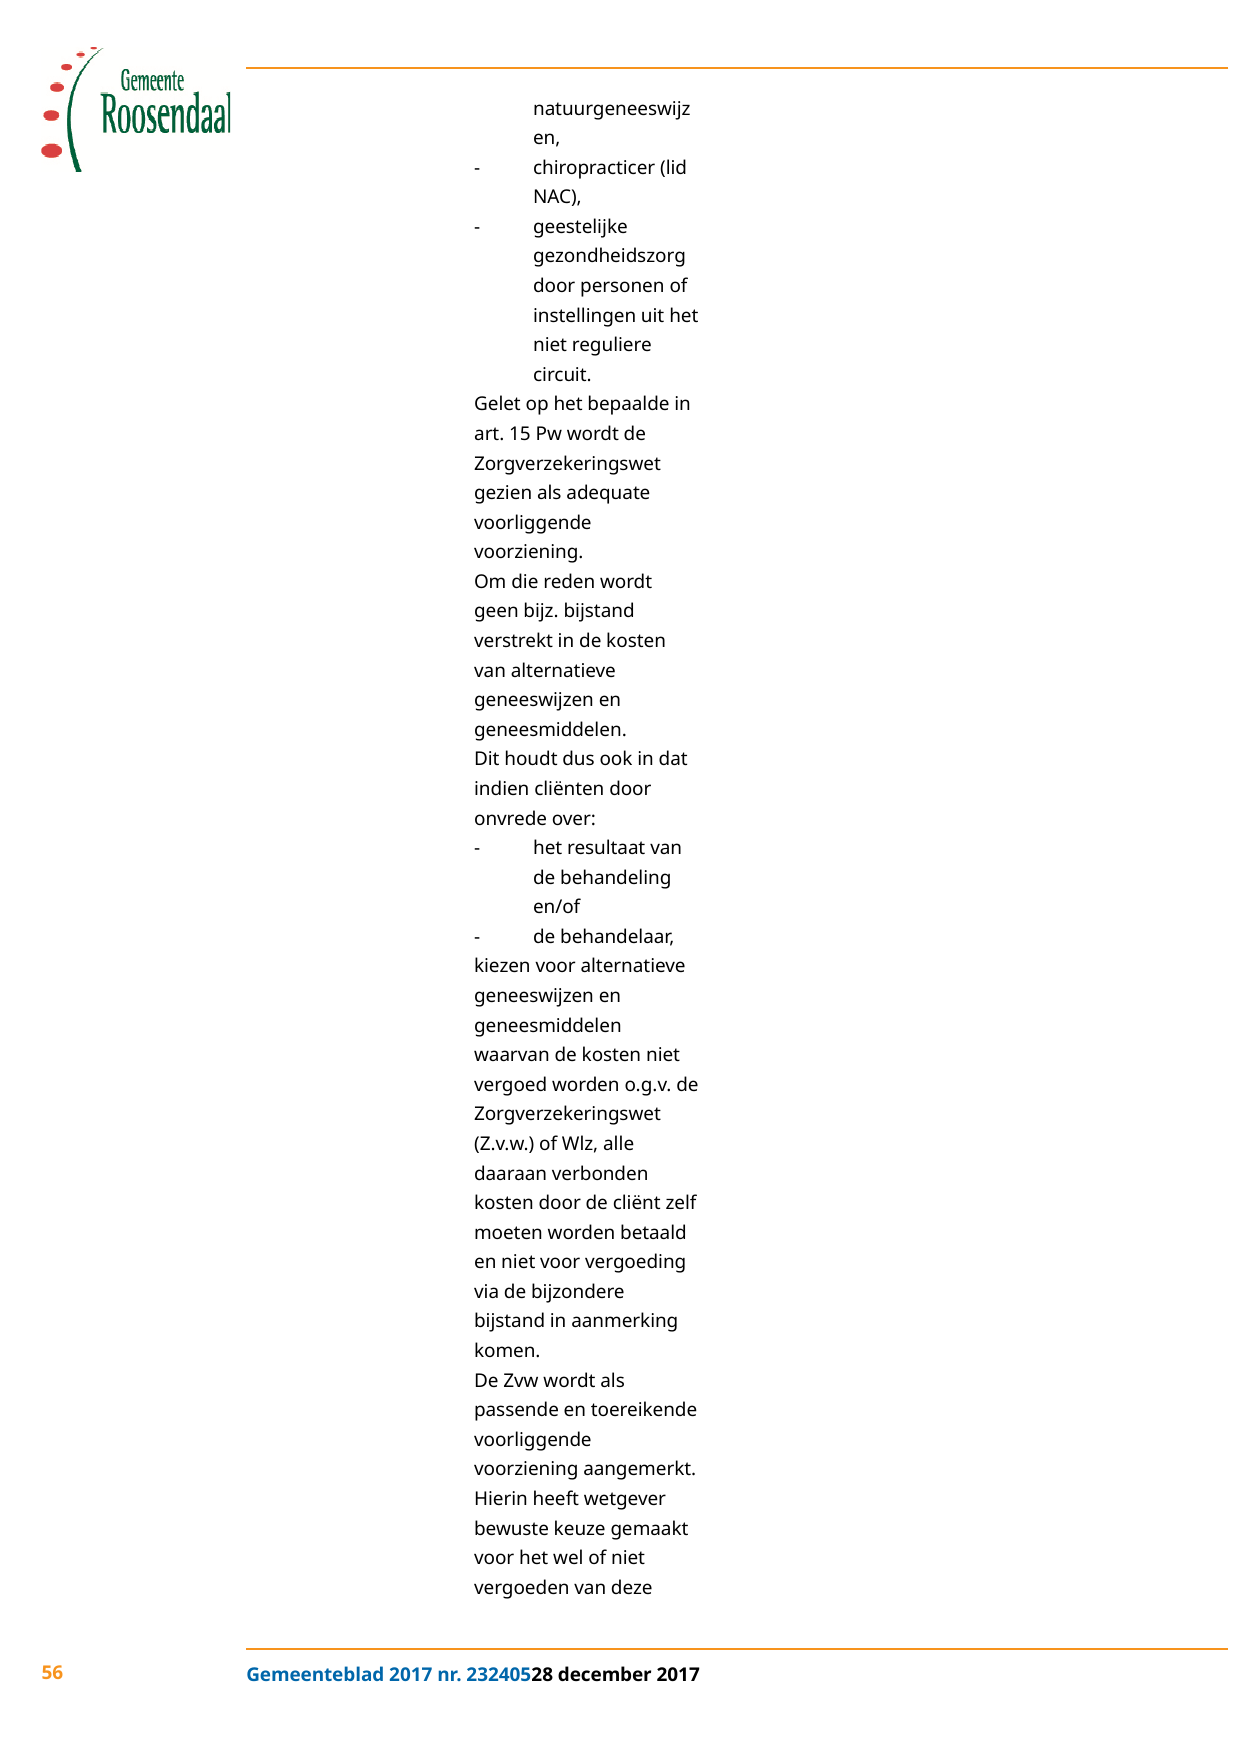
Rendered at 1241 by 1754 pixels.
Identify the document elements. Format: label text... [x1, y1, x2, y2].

picture [41, 47, 231, 172]
table_cell [248, 95, 474, 1600]
table_cell natuurgeneeswijzen, chiropracticer (lid NAC), geestelijke gezondheidszorg door personen of instellingen uit het niet reguliere circuit. Gelet op het bepaalde in art. 15 Pw wordt de Zorgverzekeringswet gezien als adequate voorliggende voorziening. Om die reden wordt geen bijz. bijstand verstrekt in de kosten van alternatieve geneeswijzen en geneesmiddelen. Dit houdt dus ook in dat indien cliënten door onvrede over: het resultaat van de behandeling en/of de behandelaar, kiezen voor alternatieve geneeswijzen en geneesmiddelen waarvan de kosten niet vergoed worden o.g.v. de Zorgverzekeringswet (Z.v.w.) of Wlz, alle daaraan verbonden kosten door de cliënt zelf moeten worden betaald en niet voor vergoeding via de bijzondere bijstand in aanmerking komen. De Zvw wordt als passende en toereikende voorliggende voorziening aangemerkt. Hierin heeft wetgever bewuste keuze gemaakt voor het wel of niet vergoeden van deze [474, 95, 700, 1600]
